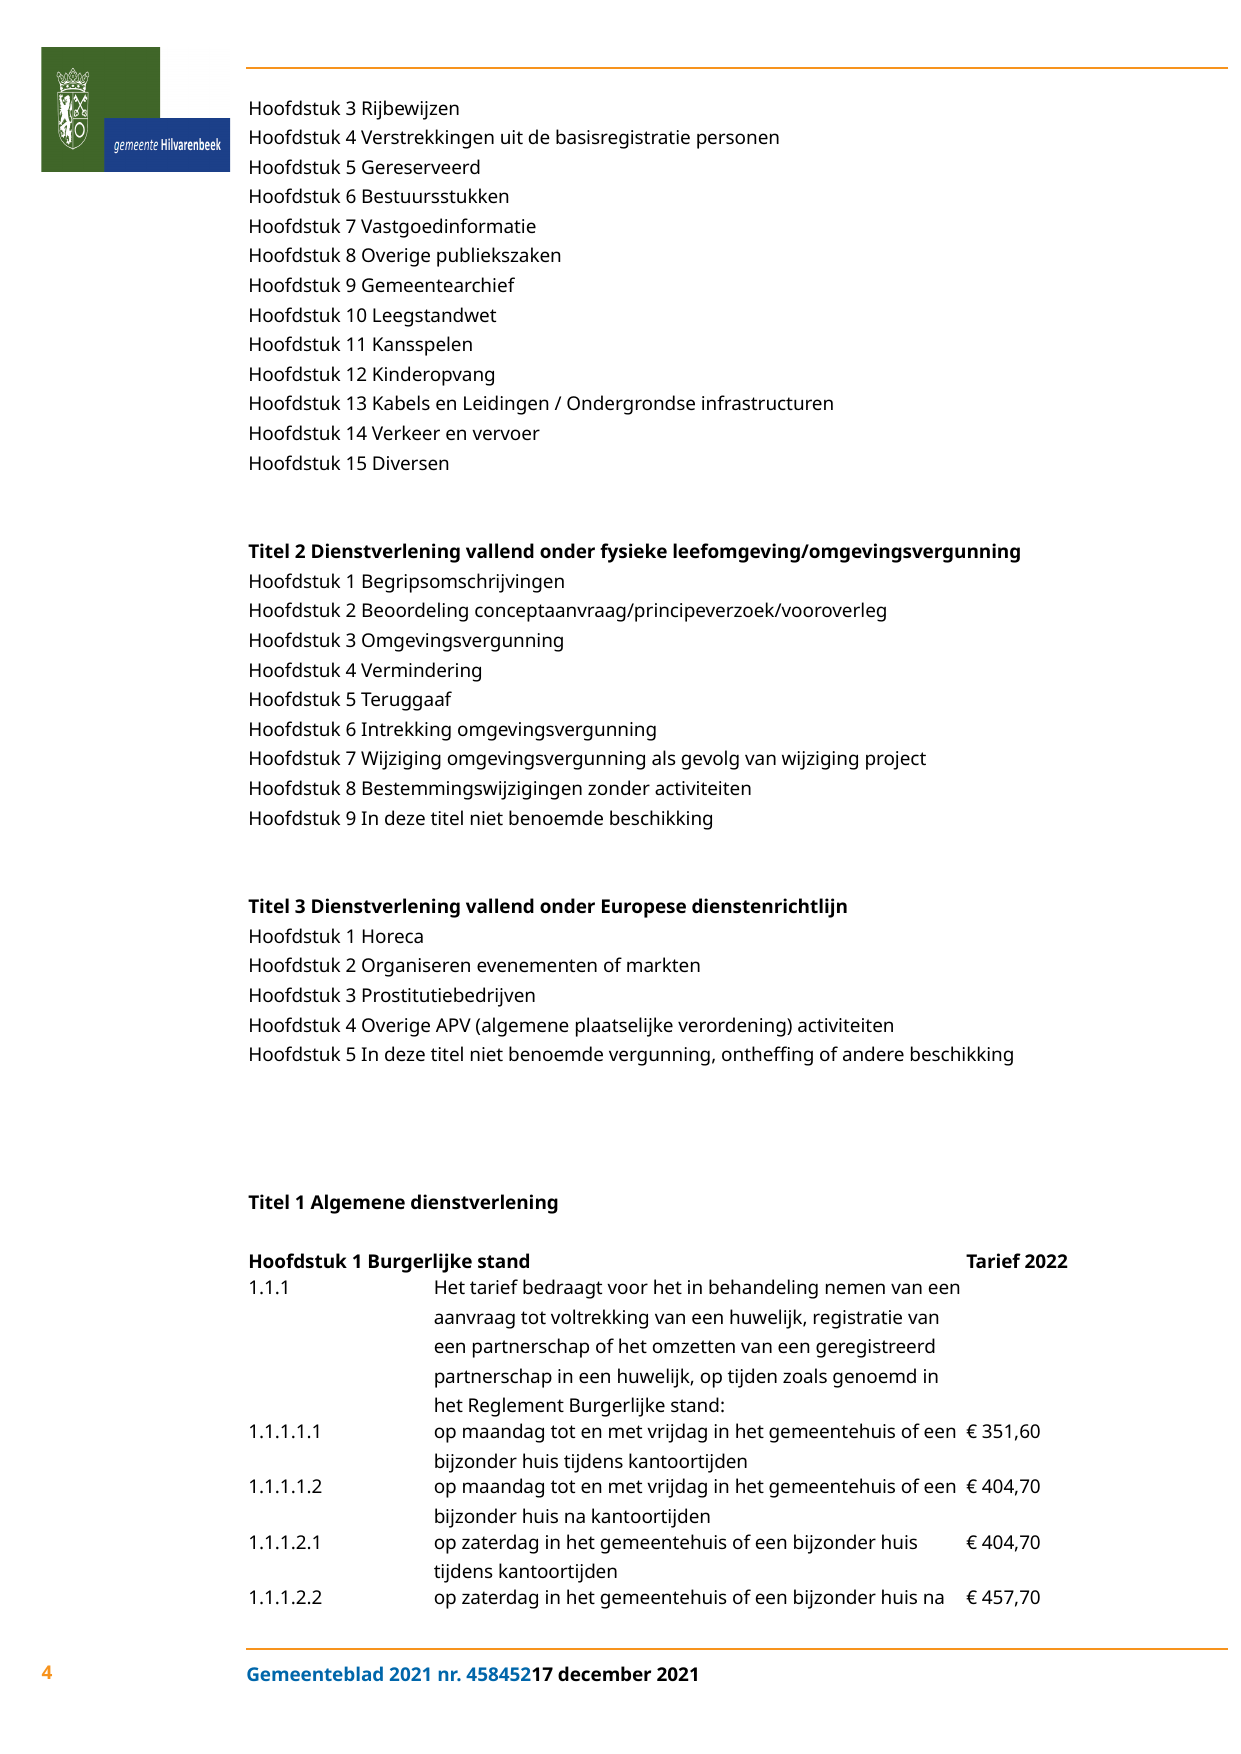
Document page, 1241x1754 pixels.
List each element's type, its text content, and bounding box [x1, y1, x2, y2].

table_cell 1.1.1.1.2 [248, 1474, 433, 1529]
text Hoofdstuk 13 Kabels en Leidingen / Ondergrondse infrastructuren [248, 391, 1152, 416]
table_cell € 404,70 [966, 1474, 1152, 1529]
text Hoofdstuk 8 Overige publiekszaken [248, 243, 1152, 268]
text Hoofdstuk 3 Omgevingsvergunning [248, 627, 1152, 653]
text Hoofdstuk 3 Rijbewijzen [248, 95, 1152, 121]
text Titel 1 Algemene dienstverlening [248, 1189, 1152, 1215]
text Hoofdstuk 7 Wijziging omgevingsvergunning als gevolg van wijziging project [248, 746, 1152, 771]
text Titel 2 Dienstverlening vallend onder fysieke leefomgeving/omgevingsvergunning [248, 538, 1152, 564]
table_header Hoofdstuk 1 Burgerlijke stand [248, 1249, 966, 1274]
text Hoofdstuk 9 In deze titel niet benoemde beschikking [248, 805, 1152, 831]
text Hoofdstuk 3 Prostitutiebedrijven [248, 982, 1152, 1008]
text Hoofdstuk 15 Diversen [248, 450, 1152, 476]
text Hoofdstuk 4 Vermindering [248, 657, 1152, 683]
table_cell Het tarief bedraagt voor het in behandeling nemen van een aanvraag tot voltrekking van een huwelijk, registratie van een partnerschap of het omzetten van een geregistreerd partnerschap in een huwelijk, op tijden zoals genoemd in het Reglement Burgerlijke stand: [434, 1274, 966, 1418]
text Titel 3 Dienstverlening vallend onder Europese dienstenrichtlijn [248, 893, 1152, 919]
text Hoofdstuk 7 Vastgoedinformatie [248, 213, 1152, 239]
text Hoofdstuk 5 In deze titel niet benoemde vergunning, ontheffing of andere beschikking [248, 1041, 1152, 1067]
text Hoofdstuk 1 Horeca [248, 923, 1152, 949]
text Hoofdstuk 8 Bestemmingswijzigingen zonder activiteiten [248, 775, 1152, 801]
table_cell 1.1.1.2.2 [248, 1584, 433, 1610]
table_header Tarief 2022 [966, 1249, 1152, 1274]
text Hoofdstuk 5 Teruggaaf [248, 686, 1152, 712]
table_cell op zaterdag in het gemeentehuis of een bijzonder huis na [434, 1584, 966, 1610]
text Hoofdstuk 4 Overige APV (algemene plaatselijke verordening) activiteiten [248, 1012, 1152, 1038]
text Hoofdstuk 10 Leegstandwet [248, 302, 1152, 328]
text Hoofdstuk 2 Organiseren evenementen of markten [248, 953, 1152, 978]
text Hoofdstuk 14 Verkeer en vervoer [248, 420, 1152, 446]
table_cell op maandag tot en met vrijdag in het gemeentehuis of een bijzonder huis na kantoortijden [434, 1474, 966, 1529]
table_cell op zaterdag in het gemeentehuis of een bijzonder huis tijdens kantoortijden [434, 1529, 966, 1584]
table_cell 1.1.1.1.1 [248, 1419, 433, 1474]
table_cell [966, 1274, 1152, 1418]
table_cell 1.1.1.2.1 [248, 1529, 433, 1584]
text Hoofdstuk 12 Kinderopvang [248, 361, 1152, 387]
text Hoofdstuk 9 Gemeentearchief [248, 272, 1152, 298]
table_cell op maandag tot en met vrijdag in het gemeentehuis of een bijzonder huis tijdens kantoortijden [434, 1419, 966, 1474]
text Hoofdstuk 6 Bestuursstukken [248, 183, 1152, 209]
text Hoofdstuk 11 Kansspelen [248, 331, 1152, 357]
table_cell € 457,70 [966, 1584, 1152, 1610]
text Hoofdstuk 4 Verstrekkingen uit de basisregistratie personen [248, 124, 1152, 150]
table_cell € 404,70 [966, 1529, 1152, 1584]
text Hoofdstuk 1 Begripsomschrijvingen [248, 568, 1152, 594]
table_cell € 351,60 [966, 1419, 1152, 1474]
text Hoofdstuk 2 Beoordeling conceptaanvraag/principeverzoek/vooroverleg [248, 598, 1152, 623]
text Hoofdstuk 6 Intrekking omgevingsvergunning [248, 716, 1152, 742]
table_cell 1.1.1 [248, 1274, 433, 1418]
text Hoofdstuk 5 Gereserveerd [248, 154, 1152, 180]
picture [41, 47, 231, 172]
